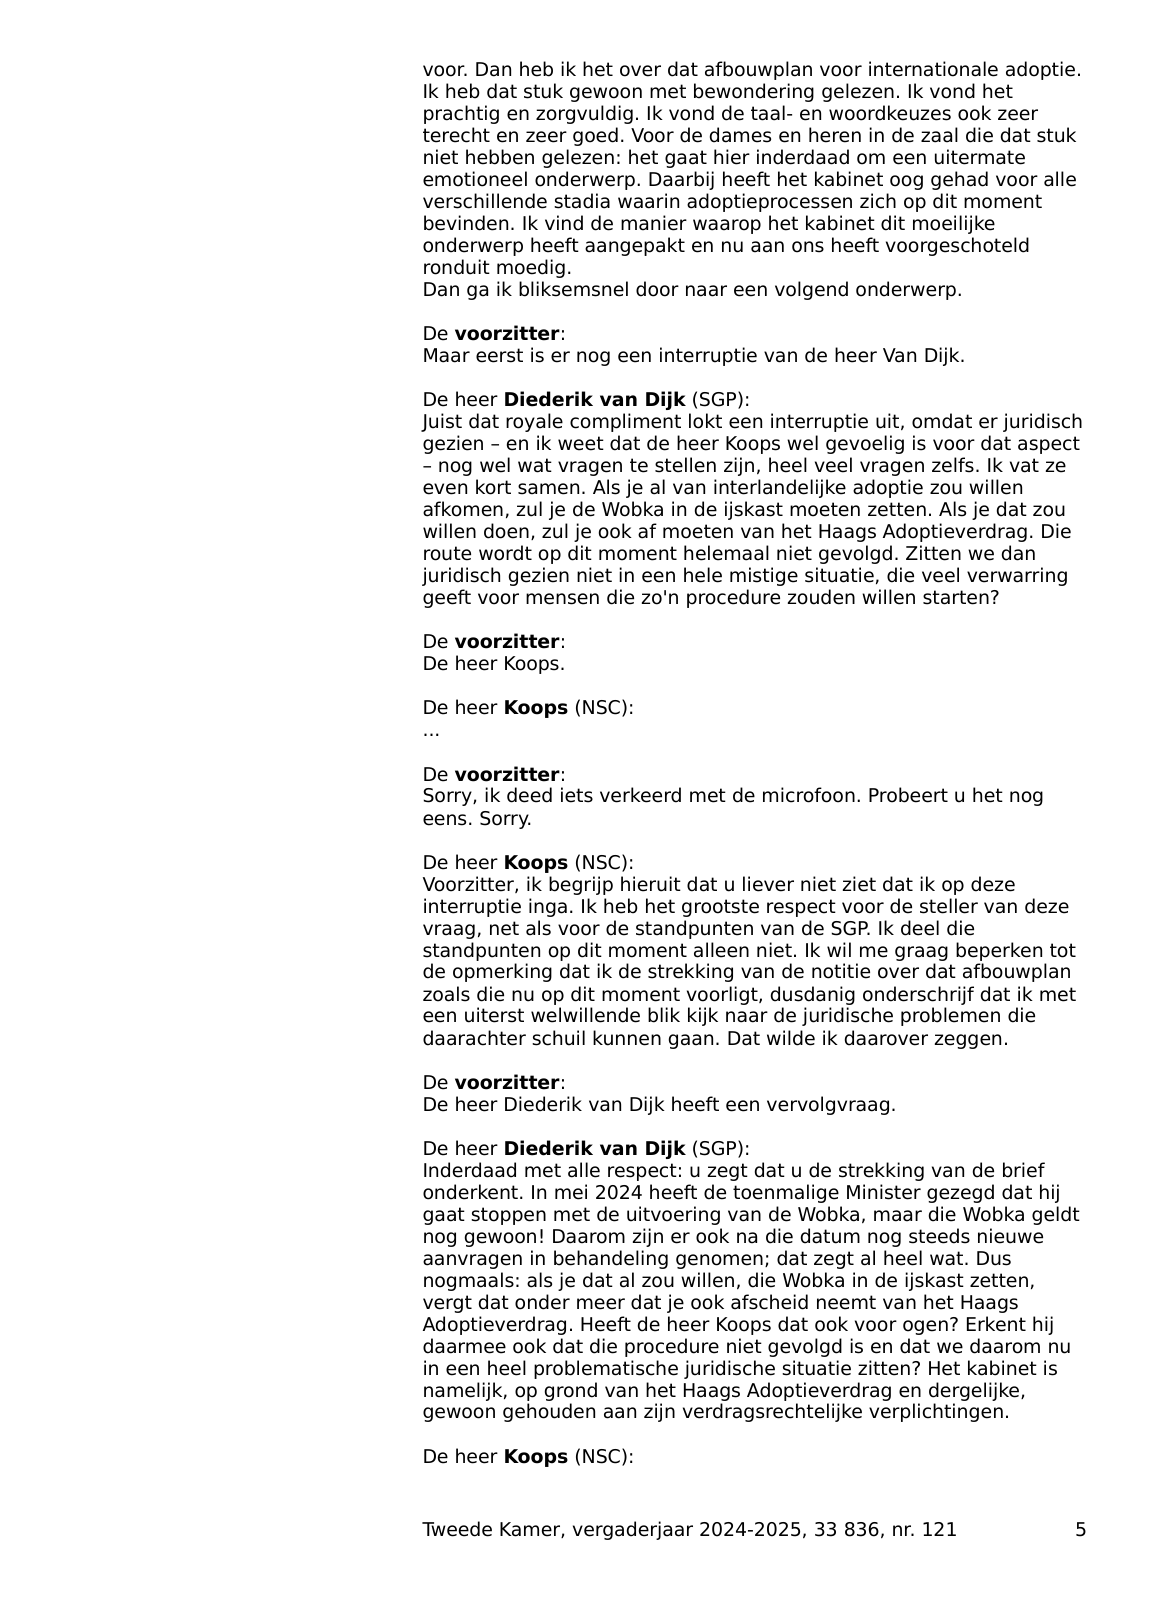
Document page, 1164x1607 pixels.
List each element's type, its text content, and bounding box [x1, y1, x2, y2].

text De heer Diederik van Dijk (SGP): [422, 389, 1087, 411]
text De heer Diederik van Dijk heeft een vervolgvraag. [422, 1093, 1087, 1116]
text De voorzitter: [422, 763, 1087, 785]
text De heer Koops (NSC): [422, 852, 1087, 873]
text Juist dat royale compliment lokt een interruptie uit, omdat er juridisch gezien – en ik weet dat de heer Koops wel gevoelig is voor dat aspect – nog wel wat vragen te stellen zijn, heel veel vragen zelfs. Ik vat ze even kort samen. Als je al van interlandelijke adoptie zou willen afkomen, zul je de Wobka in de ijskast moeten zetten. Als je dat zou willen doen, zul je ook af moeten van het Haags Adoptieverdrag. Die route wordt op dit moment helemaal niet gevolgd. Zitten we dan juridisch gezien niet in een hele mistige situatie, die veel verwarring geeft voor mensen die zo'n procedure zouden willen starten? [422, 411, 1087, 609]
text Sorry, ik deed iets verkeerd met de microfoon. Probeert u het nog eens. Sorry. [422, 785, 1087, 829]
text De heer Koops (NSC): [422, 697, 1087, 719]
text Maar eerst is er nog een interruptie van de heer Van Dijk. [422, 345, 1087, 367]
text De voorzitter: [422, 631, 1087, 653]
text Inderdaad met alle respect: u zegt dat u de strekking van de brief onderkent. In mei 2024 heeft de toenmalige Minister gezegd dat hij gaat stoppen met de uitvoering van de Wobka, maar die Wobka geldt nog gewoon! Daarom zijn er ook na die datum nog steeds nieuwe aanvragen in behandeling genomen; dat zegt al heel wat. Dus nogmaals: als je dat al zou willen, die Wobka in de ijskast zetten, vergt dat onder meer dat je ook afscheid neemt van het Haags Adoptieverdrag. Heeft de heer Koops dat ook voor ogen? Erkent hij daarmee ook dat die procedure niet gevolgd is en dat we daarom nu in een heel problematische juridische situatie zitten? Het kabinet is namelijk, op grond van het Haags Adoptieverdrag en dergelijke, gewoon gehouden aan zijn verdragsrechtelijke verplichtingen. [422, 1160, 1087, 1423]
text De voorzitter: [422, 1072, 1087, 1093]
text De voorzitter: [422, 323, 1087, 345]
text De heer Koops. [422, 653, 1087, 675]
text Voorzitter, ik begrijp hieruit dat u liever niet ziet dat ik op deze interruptie inga. Ik heb het grootste respect voor de steller van deze vraag, net als voor de standpunten van de SGP. Ik deel die standpunten op dit moment alleen niet. Ik wil me graag beperken tot de opmerking dat ik de strekking van de notitie over dat afbouwplan zoals die nu op dit moment voorligt, dusdanig onderschrijf dat ik met een uiterst welwillende blik kijk naar de juridische problemen die daarachter schuil kunnen gaan. Dat wilde ik daarover zeggen. [422, 873, 1087, 1049]
text De heer Diederik van Dijk (SGP): [422, 1138, 1087, 1160]
text ... [422, 719, 1087, 741]
text Dan ga ik bliksemsnel door naar een volgend onderwerp. [422, 279, 1087, 301]
text De heer Koops (NSC): [422, 1446, 1087, 1468]
text voor. Dan heb ik het over dat afbouwplan voor internationale adoptie. Ik heb dat stuk gewoon met bewondering gelezen. Ik vond het prachtig en zorgvuldig. Ik vond de taal- en woordkeuzes ook zeer terecht en zeer goed. Voor de dames en heren in de zaal die dat stuk niet hebben gelezen: het gaat hier inderdaad om een uitermate emotioneel onderwerp. Daarbij heeft het kabinet oog gehad voor alle verschillende stadia waarin adoptieprocessen zich op dit moment bevinden. Ik vind de manier waarop het kabinet dit moeilijke onderwerp heeft aangepakt en nu aan ons heeft voorgeschoteld ronduit moedig. [422, 59, 1087, 279]
